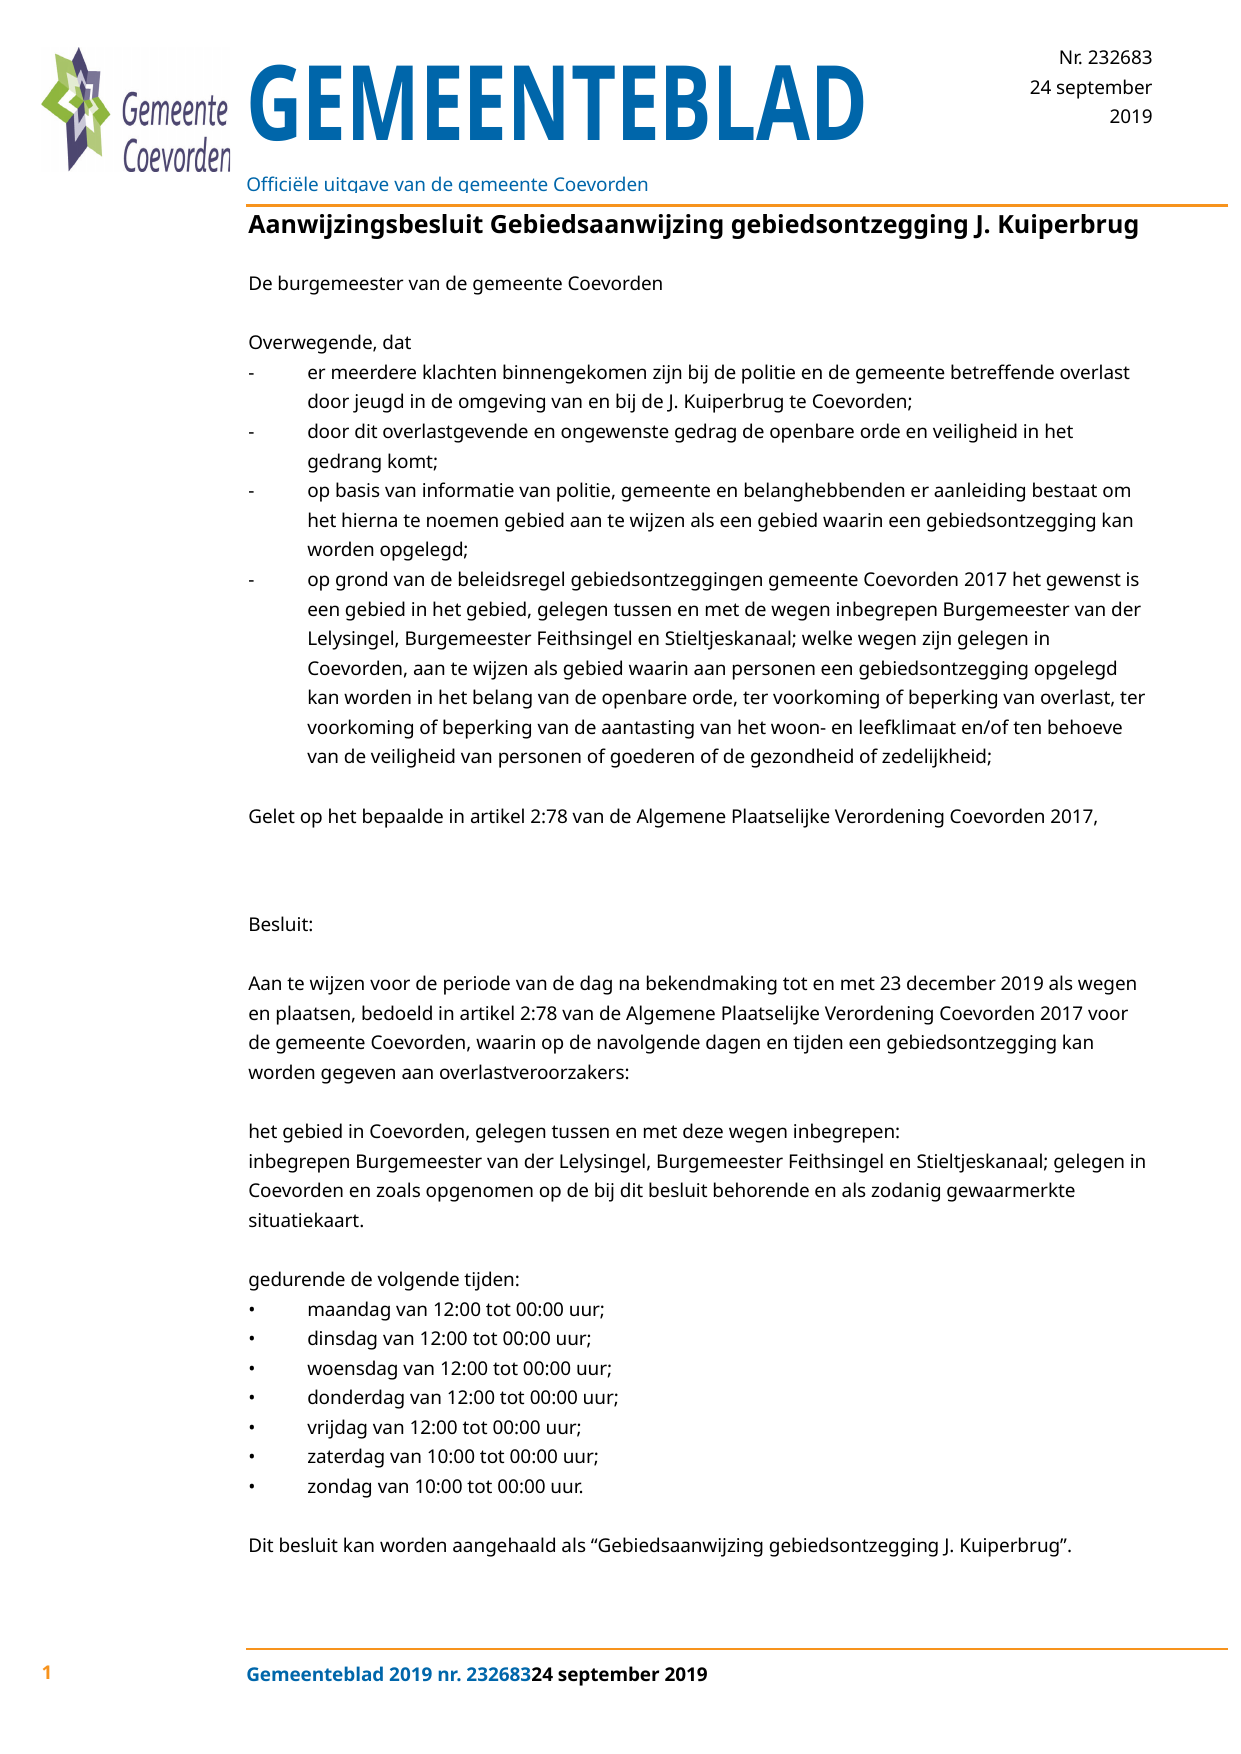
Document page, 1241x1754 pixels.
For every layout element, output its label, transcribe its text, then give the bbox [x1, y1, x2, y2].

text inbegrepen Burgemeester van der Lelysingel, Burgemeester Feithsingel en Stieltjeskanaal; gelegen in Coevorden en zoals opgenomen op de bij dit besluit behorende en als zodanig gewaarmerkte situatiekaart. [248, 1148, 1152, 1233]
list maandag van 12:00 tot 00:00 uur; [248, 1296, 1152, 1322]
list op grond van de beleidsregel gebiedsontzeggingen gemeente Coevorden 2017 het gewenst is een gebied in het gebied, gelegen tussen en met de wegen inbegrepen Burgemeester van der Lelysingel, Burgemeester Feithsingel en Stieltjeskanaal; welke wegen zijn gelegen in Coevorden, aan te wijzen als gebied waarin aan personen een gebiedsontzegging opgelegd kan worden in het belang van de openbare orde, ter voorkoming of beperking van overlast, ter voorkoming of beperking van de aantasting van het woon- en leefklimaat en/of ten behoeve van de veiligheid van personen of goederen of de gezondheid of zedelijkheid; [248, 566, 1152, 769]
list er meerdere klachten binnengekomen zijn bij de politie en de gemeente betreffende overlast door jeugd in de omgeving van en bij de J. Kuiperbrug te Coevorden; [248, 359, 1152, 414]
text Overwegende, dat [248, 329, 1152, 355]
text Dit besluit kan worden aangehaald als “Gebiedsaanwijzing gebiedsontzegging J. Kuiperbrug”. [248, 1532, 1152, 1558]
text het gebied in Coevorden, gelegen tussen en met deze wegen inbegrepen: [248, 1118, 1152, 1144]
list op basis van informatie van politie, gemeente en belanghebbenden er aanleiding bestaat om het hierna te noemen gebied aan te wijzen als een gebied waarin een gebiedsontzegging kan worden opgelegd; [248, 477, 1152, 562]
list woensdag van 12:00 tot 00:00 uur; [248, 1355, 1152, 1381]
list dinsdag van 12:00 tot 00:00 uur; [248, 1325, 1152, 1351]
picture [41, 47, 231, 172]
text gedurende de volgende tijden: [248, 1266, 1152, 1292]
text Besluit: [248, 911, 1152, 937]
list zondag van 10:00 tot 00:00 uur. [248, 1473, 1152, 1499]
list donderdag van 12:00 tot 00:00 uur; [248, 1384, 1152, 1410]
text De burgemeester van de gemeente Coevorden [248, 270, 1152, 296]
list zaterdag van 10:00 tot 00:00 uur; [248, 1444, 1152, 1469]
text Gelet op het bepaalde in artikel 2:78 van de Algemene Plaatselijke Verordening Coevorden 2017, [248, 803, 1152, 828]
text Aanwijzingsbesluit Gebiedsaanwijzing gebiedsontzegging J. Kuiperbrug [248, 207, 1152, 241]
text Aan te wijzen voor de periode van de dag na bekendmaking tot en met 23 december 2019 als wegen en plaatsen, bedoeld in artikel 2:78 van de Algemene Plaatselijke Verordening Coevorden 2017 voor de gemeente Coevorden, waarin op de navolgende dagen en tijden een gebiedsontzegging kan worden gegeven aan overlastveroorzakers: [248, 970, 1152, 1085]
list door dit overlastgevende en ongewenste gedrag de openbare orde en veiligheid in het gedrang komt; [248, 418, 1152, 473]
list vrijdag van 12:00 tot 00:00 uur; [248, 1414, 1152, 1440]
